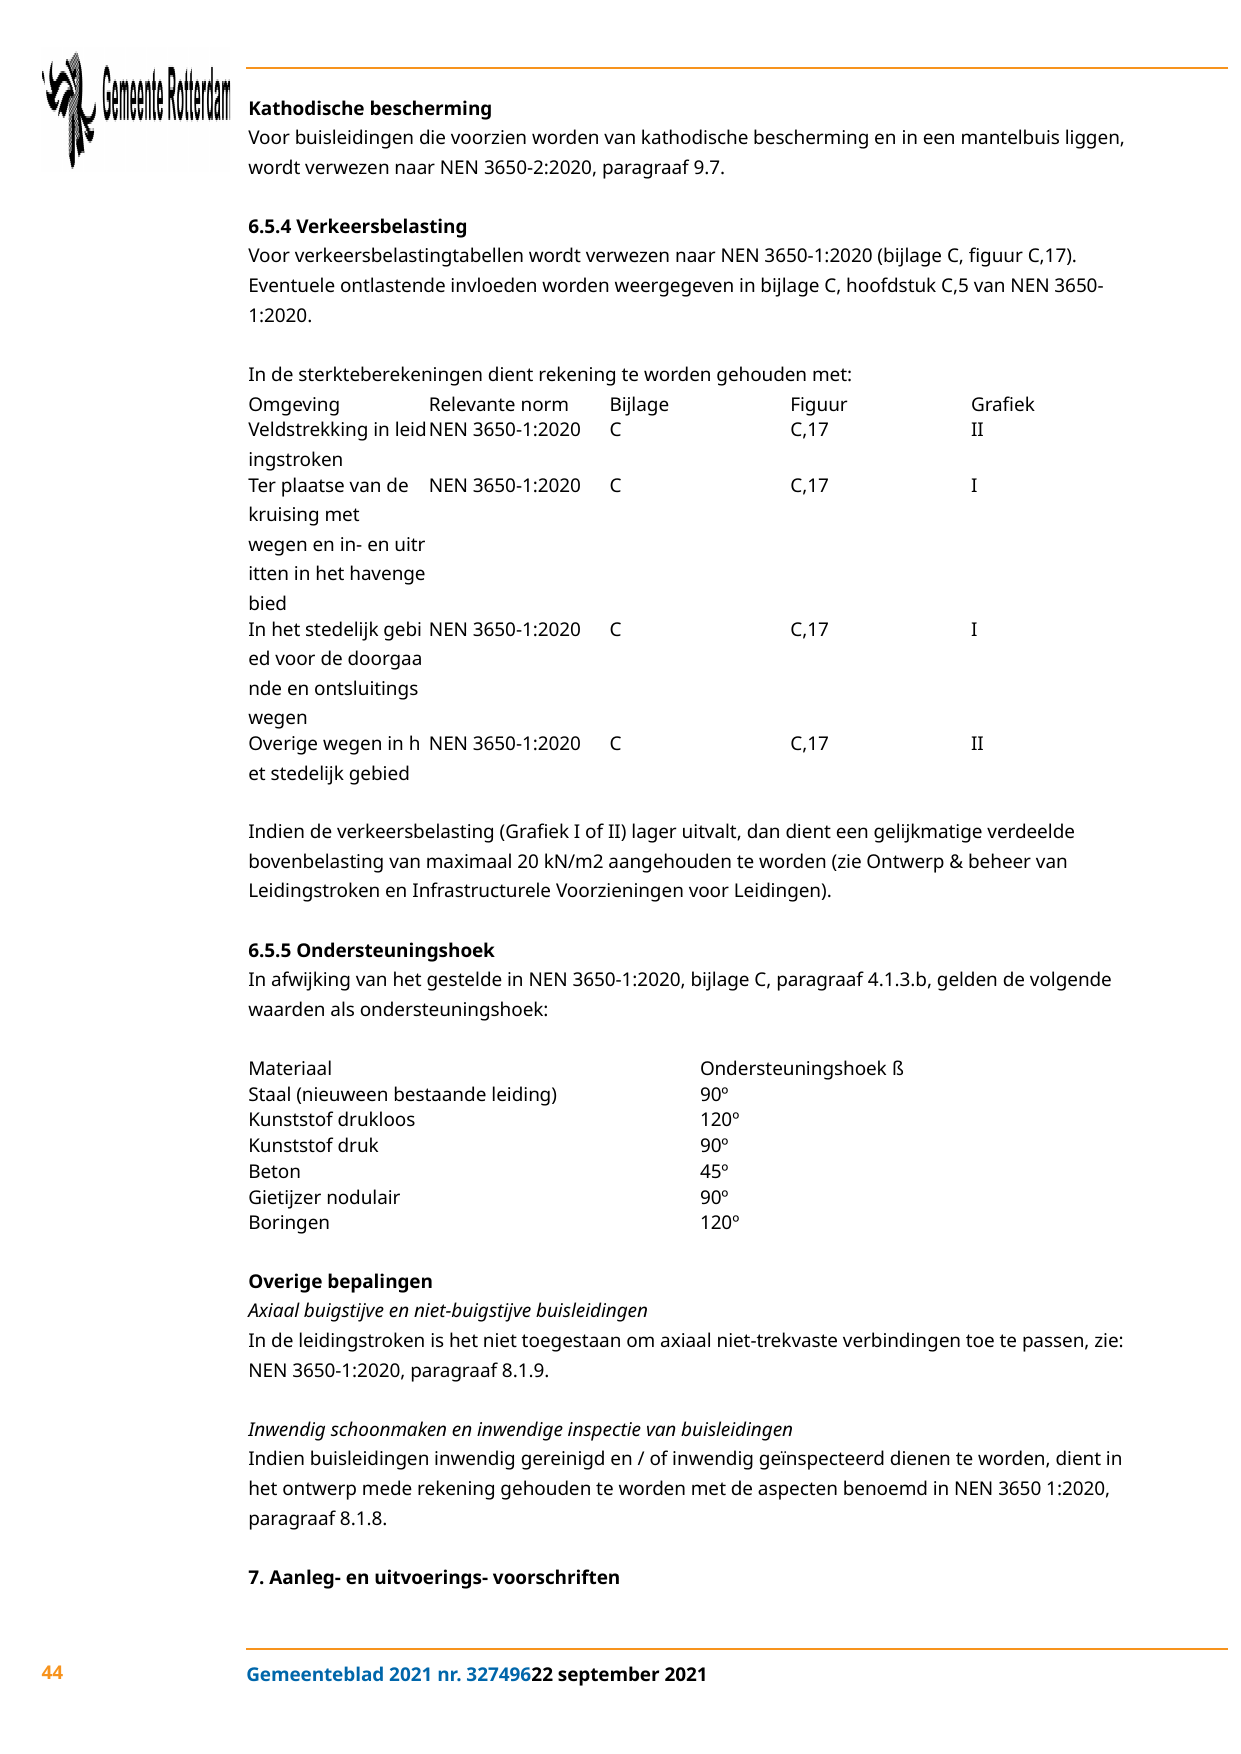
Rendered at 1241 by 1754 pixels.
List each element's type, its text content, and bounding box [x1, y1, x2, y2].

table_cell Veldstrekking in leidingstroken [248, 416, 429, 472]
table_cell C [609, 730, 790, 786]
table_cell In het stedelijk gebied voor de doorgaande en ontsluitingswegen [248, 616, 429, 730]
table_cell C,17 [790, 472, 971, 616]
table_cell NEN 3650-1:2020 [429, 472, 609, 616]
table_header Figuur [790, 391, 971, 416]
table_cell C,17 [790, 730, 971, 786]
table_header Ondersteuningshoek ß [700, 1055, 1152, 1081]
text Indien buisleidingen inwendig gereinigd en / of inwendig geïnspecteerd dienen te worden, dient in het ontwerp mede rekening gehouden te worden met de aspecten benoemd in NEN 3650 1:2020, paragraaf 8.1.8. [248, 1446, 1152, 1531]
table_cell 45º [700, 1158, 1152, 1184]
table_cell NEN 3650-1:2020 [429, 730, 609, 786]
text In afwijking van het gestelde in NEN 3650-1:2020, bijlage C, paragraaf 4.1.3.b, gelden de volgende waarden als ondersteuningshoek: [248, 966, 1152, 1022]
table_cell C [609, 616, 790, 730]
table_cell C,17 [790, 416, 971, 472]
table_cell Ter plaatse van de kruising met wegen en in- en uitritten in het havengebied [248, 472, 429, 616]
table_cell 90º [700, 1081, 1152, 1107]
table_cell II [971, 730, 1152, 786]
text In de leidingstroken is het niet toegestaan om axiaal niet-trekvaste verbindingen toe te passen, zie: NEN 3650-1:2020, paragraaf 8.1.9. [248, 1327, 1152, 1383]
text 6.5.5 Ondersteuningshoek [248, 937, 1152, 962]
table_header Bijlage [609, 391, 790, 416]
table_header Grafiek [971, 391, 1152, 416]
table_cell I [971, 616, 1152, 730]
text In de sterkteberekeningen dient rekening te worden gehouden met: [248, 361, 1152, 387]
table_cell Gietijzer nodulair [248, 1184, 700, 1209]
table_cell Boringen [248, 1210, 700, 1235]
table_cell 90º [700, 1184, 1152, 1209]
table_cell Beton [248, 1158, 700, 1184]
text Inwendig schoonmaken en inwendige inspectie van buisleidingen [248, 1416, 1152, 1442]
table_cell II [971, 416, 1152, 472]
table_cell 120º [700, 1107, 1152, 1132]
table_cell NEN 3650-1:2020 [429, 416, 609, 472]
table_cell C [609, 416, 790, 472]
text Kathodische bescherming [248, 95, 1152, 121]
table_cell 90º [700, 1133, 1152, 1158]
table_cell I [971, 472, 1152, 616]
table_cell Kunststof drukloos [248, 1107, 700, 1132]
text Voor verkeersbelastingtabellen wordt verwezen naar NEN 3650-1:2020 (bijlage C, figuur C,17). Eventuele ontlastende invloeden worden weergegeven in bijlage C, hoofdstuk C,5 van NEN 3650-1:2020. [248, 243, 1152, 328]
table_cell Staal (nieuween bestaande leiding) [248, 1081, 700, 1107]
table_cell C [609, 472, 790, 616]
table_cell C,17 [790, 616, 971, 730]
text 6.5.4 Verkeersbelasting [248, 213, 1152, 239]
table_cell Kunststof druk [248, 1133, 700, 1158]
table_header Omgeving [248, 391, 429, 416]
picture [41, 47, 231, 172]
text Overige bepalingen [248, 1268, 1152, 1294]
text Axiaal buigstijve en niet-buigstijve buisleidingen [248, 1298, 1152, 1323]
text Voor buisleidingen die voorzien worden van kathodische bescherming en in een mantelbuis liggen, wordt verwezen naar NEN 3650-2:2020, paragraaf 9.7. [248, 124, 1152, 180]
table_header Materiaal [248, 1055, 700, 1081]
table_cell 120º [700, 1210, 1152, 1235]
text Indien de verkeersbelasting (Grafiek I of II) lager uitvalt, dan dient een gelijkmatige verdeelde bovenbelasting van maximaal 20 kN/m2 aangehouden te worden (zie Ontwerp & beheer van Leidingstroken en Infrastructurele Voorzieningen voor Leidingen). [248, 818, 1152, 903]
table_cell NEN 3650-1:2020 [429, 616, 609, 730]
table_cell Overige wegen in het stedelijk gebied [248, 730, 429, 786]
table_header Relevante norm [429, 391, 609, 416]
text 7. Aanleg- en uitvoerings- voorschriften [248, 1564, 1152, 1590]
